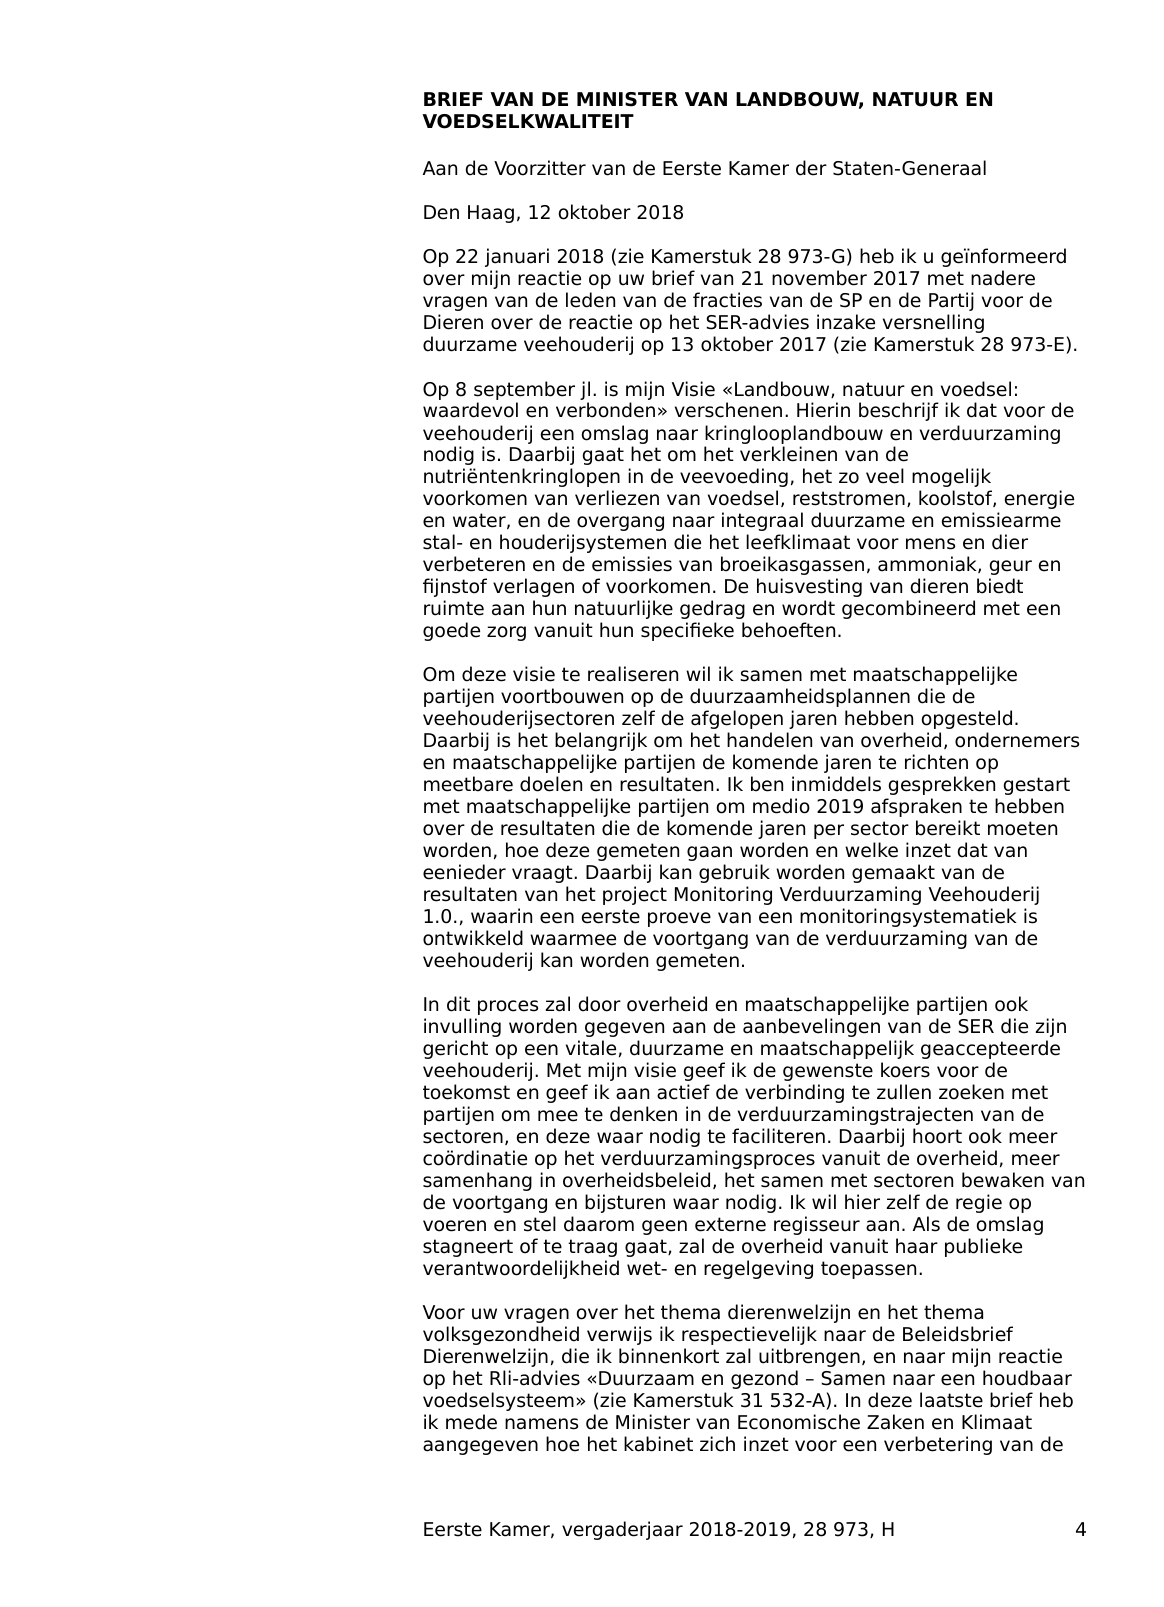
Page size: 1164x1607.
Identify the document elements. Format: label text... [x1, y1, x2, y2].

text Op 8 september jl. is mijn Visie «Landbouw, natuur en voedsel: waardevol en verbonden» verschenen. Hierin beschrijf ik dat voor de veehouderij een omslag naar kringlooplandbouw en verduurzaming nodig is. Daarbij gaat het om het verkleinen van de nutriëntenkringlopen in de veevoeding, het zo veel mogelijk voorkomen van verliezen van voedsel, reststromen, koolstof, energie en water, en de overgang naar integraal duurzame en emissiearme stal- en houderijsystemen die het leefklimaat voor mens en dier verbeteren en de emissies van broeikasgassen, ammoniak, geur en fijnstof verlagen of voorkomen. De huisvesting van dieren biedt ruimte aan hun natuurlijke gedrag en wordt gecombineerd met een goede zorg vanuit hun specifieke behoeften. [422, 378, 1087, 642]
text Den Haag, 12 oktober 2018 [422, 202, 1087, 224]
text Om deze visie te realiseren wil ik samen met maatschappelijke partijen voortbouwen op de duurzaamheidsplannen die de veehouderijsectoren zelf de afgelopen jaren hebben opgesteld. Daarbij is het belangrijk om het handelen van overheid, ondernemers en maatschappelijke partijen de komende jaren te richten op meetbare doelen en resultaten. Ik ben inmiddels gesprekken gestart met maatschappelijke partijen om medio 2019 afspraken te hebben over de resultaten die de komende jaren per sector bereikt moeten worden, hoe deze gemeten gaan worden en welke inzet dat van eenieder vraagt. Daarbij kan gebruik worden gemaakt van de resultaten van het project Monitoring Verduurzaming Veehouderij 1.0., waarin een eerste proeve van een monitoringsystematiek is ontwikkeld waarmee de voortgang van de verduurzaming van de veehouderij kan worden gemeten. [422, 664, 1087, 972]
text Op 22 januari 2018 (zie Kamerstuk 28 973-G) heb ik u geïnformeerd over mijn reactie op uw brief van 21 november 2017 met nadere vragen van de leden van de fracties van de SP en de Partij voor de Dieren over de reactie op het SER-advies inzake versnelling duurzame veehouderij op 13 oktober 2017 (zie Kamerstuk 28 973-E). [422, 246, 1087, 356]
text In dit proces zal door overheid en maatschappelijke partijen ook invulling worden gegeven aan de aanbevelingen van de SER die zijn gericht op een vitale, duurzame en maatschappelijk geaccepteerde veehouderij. Met mijn visie geef ik de gewenste koers voor de toekomst en geef ik aan actief de verbinding te zullen zoeken met partijen om mee te denken in de verduurzamingstrajecten van de sectoren, en deze waar nodig te faciliteren. Daarbij hoort ook meer coördinatie op het verduurzamingsproces vanuit de overheid, meer samenhang in overheidsbeleid, het samen met sectoren bewaken van de voortgang en bijsturen waar nodig. Ik wil hier zelf de regie op voeren en stel daarom geen externe regisseur aan. Als de omslag stagneert of te traag gaat, zal de overheid vanuit haar publieke verantwoordelijkheid wet- en regelgeving toepassen. [422, 994, 1087, 1280]
subtitle BRIEF VAN DE MINISTER VAN LANDBOUW, NATUUR EN VOEDSELKWALITEIT [422, 89, 1087, 133]
text Voor uw vragen over het thema dierenwelzijn en het thema volksgezondheid verwijs ik respectievelijk naar de Beleidsbrief Dierenwelzijn, die ik binnenkort zal uitbrengen, en naar mijn reactie op het Rli-advies «Duurzaam en gezond – Samen naar een houdbaar voedselsysteem» (zie Kamerstuk 31 532-A). In deze laatste brief heb ik mede namens de Minister van Economische Zaken en Klimaat aangegeven hoe het kabinet zich inzet voor een verbetering van de [422, 1302, 1087, 1456]
text Aan de Voorzitter van de Eerste Kamer der Staten-Generaal [422, 158, 1087, 180]
